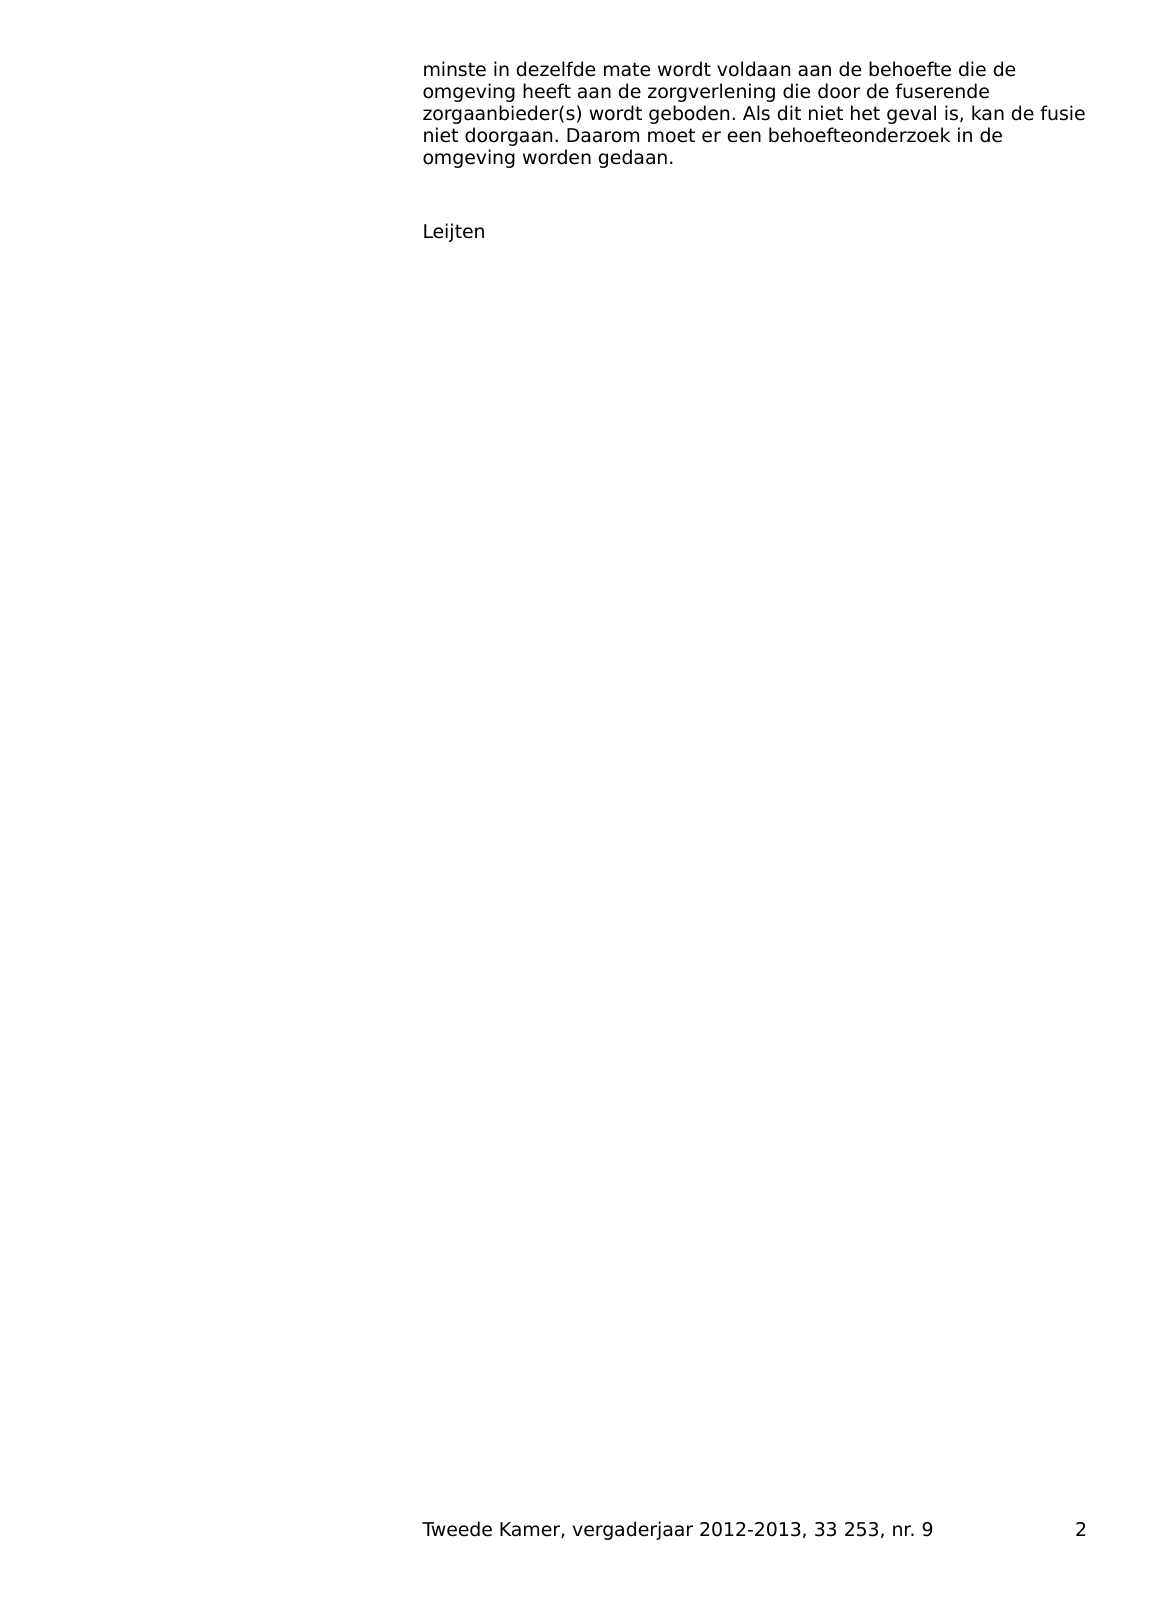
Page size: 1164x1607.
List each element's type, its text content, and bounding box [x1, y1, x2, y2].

text minste in dezelfde mate wordt voldaan aan de behoefte die de omgeving heeft aan de zorgverlening die door de fuserende zorgaanbieder(s) wordt geboden. Als dit niet het geval is, kan de fusie niet doorgaan. Daarom moet er een behoefteonderzoek in de omgeving worden gedaan. [422, 59, 1087, 169]
text Leijten [422, 199, 1087, 243]
